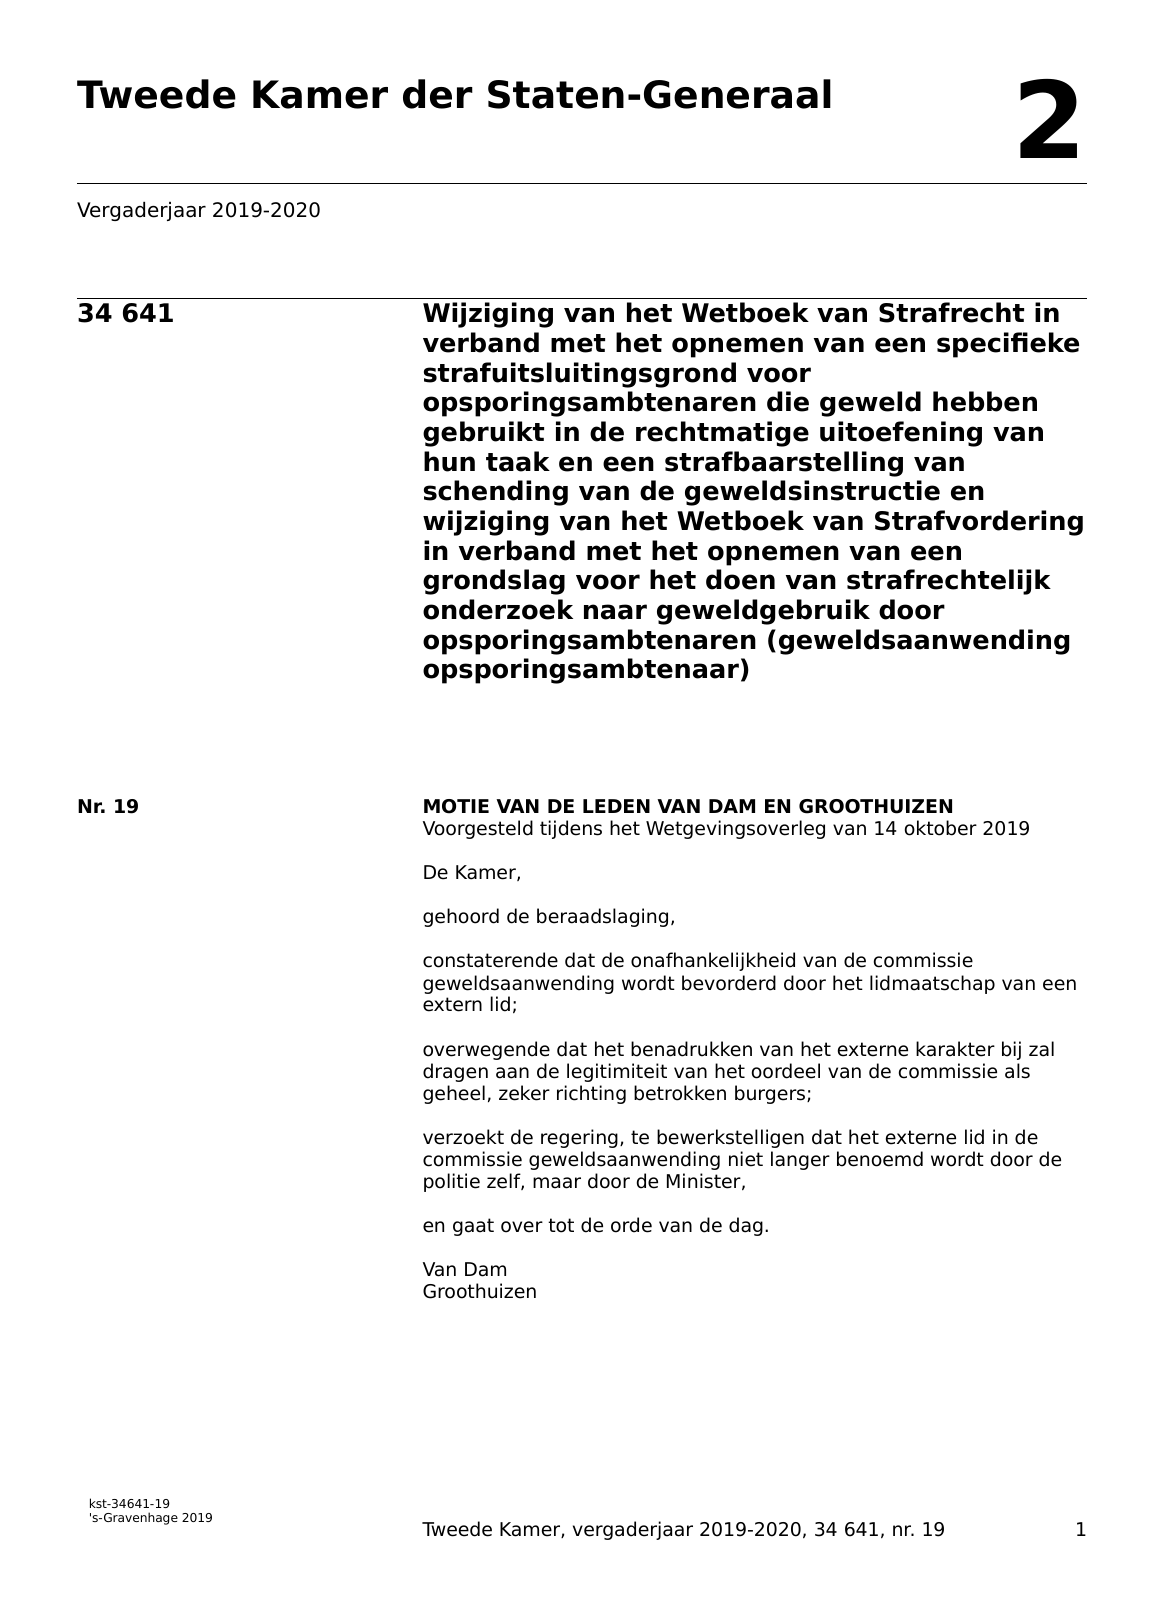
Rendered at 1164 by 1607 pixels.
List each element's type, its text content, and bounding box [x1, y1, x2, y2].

text Groothuizen [422, 1281, 1087, 1303]
table_cell Vergaderjaar 2019-2020 [77, 184, 1087, 298]
text 's-Gravenhage 2019 [88, 1511, 323, 1525]
text Voorgesteld tijdens het Wetgevingsoverleg van 14 oktober 2019 [422, 818, 1087, 840]
table_header Tweede Kamer der Staten-Generaal [77, 59, 886, 183]
subtitle Nr. 19 MOTIE VAN DE LEDEN VAN DAM EN GROOTHUIZEN [77, 796, 1087, 818]
text kst-34641-19 [88, 1497, 323, 1511]
subtitle 34 641 Wijziging van het Wetboek van Strafrecht in verband met het opnemen van een specifieke strafuitsluitingsgrond voor opsporingsambtenaren die geweld hebben gebruikt in de rechtmatige uitoefening van hun taak en een strafbaarstelling van schending van de geweldsinstructie en wijziging van het Wetboek van Strafvordering in verband met het opnemen van een grondslag voor het doen van strafrechtelijk onderzoek naar geweldgebruik door opsporingsambtenaren (geweldsaanwending opsporingsambtenaar) [77, 299, 1087, 685]
text Van Dam [422, 1259, 1087, 1281]
text De Kamer, [422, 862, 1087, 884]
text gehoord de beraadslaging, [422, 906, 1087, 928]
text overwegende dat het benadrukken van het externe karakter bij zal dragen aan de legitimiteit van het oordeel van de commissie als geheel, zeker richting betrokken burgers; [422, 1038, 1087, 1104]
text constaterende dat de onafhankelijkheid van de commissie geweldsaanwending wordt bevorderd door het lidmaatschap van een extern lid; [422, 950, 1087, 1016]
text en gaat over tot de orde van de dag. [422, 1215, 1087, 1237]
table_header 2 [886, 59, 1087, 183]
text verzoekt de regering, te bewerkstelligen dat het externe lid in de commissie geweldsaanwending niet langer benoemd wordt door de politie zelf, maar door de Minister, [422, 1127, 1087, 1193]
